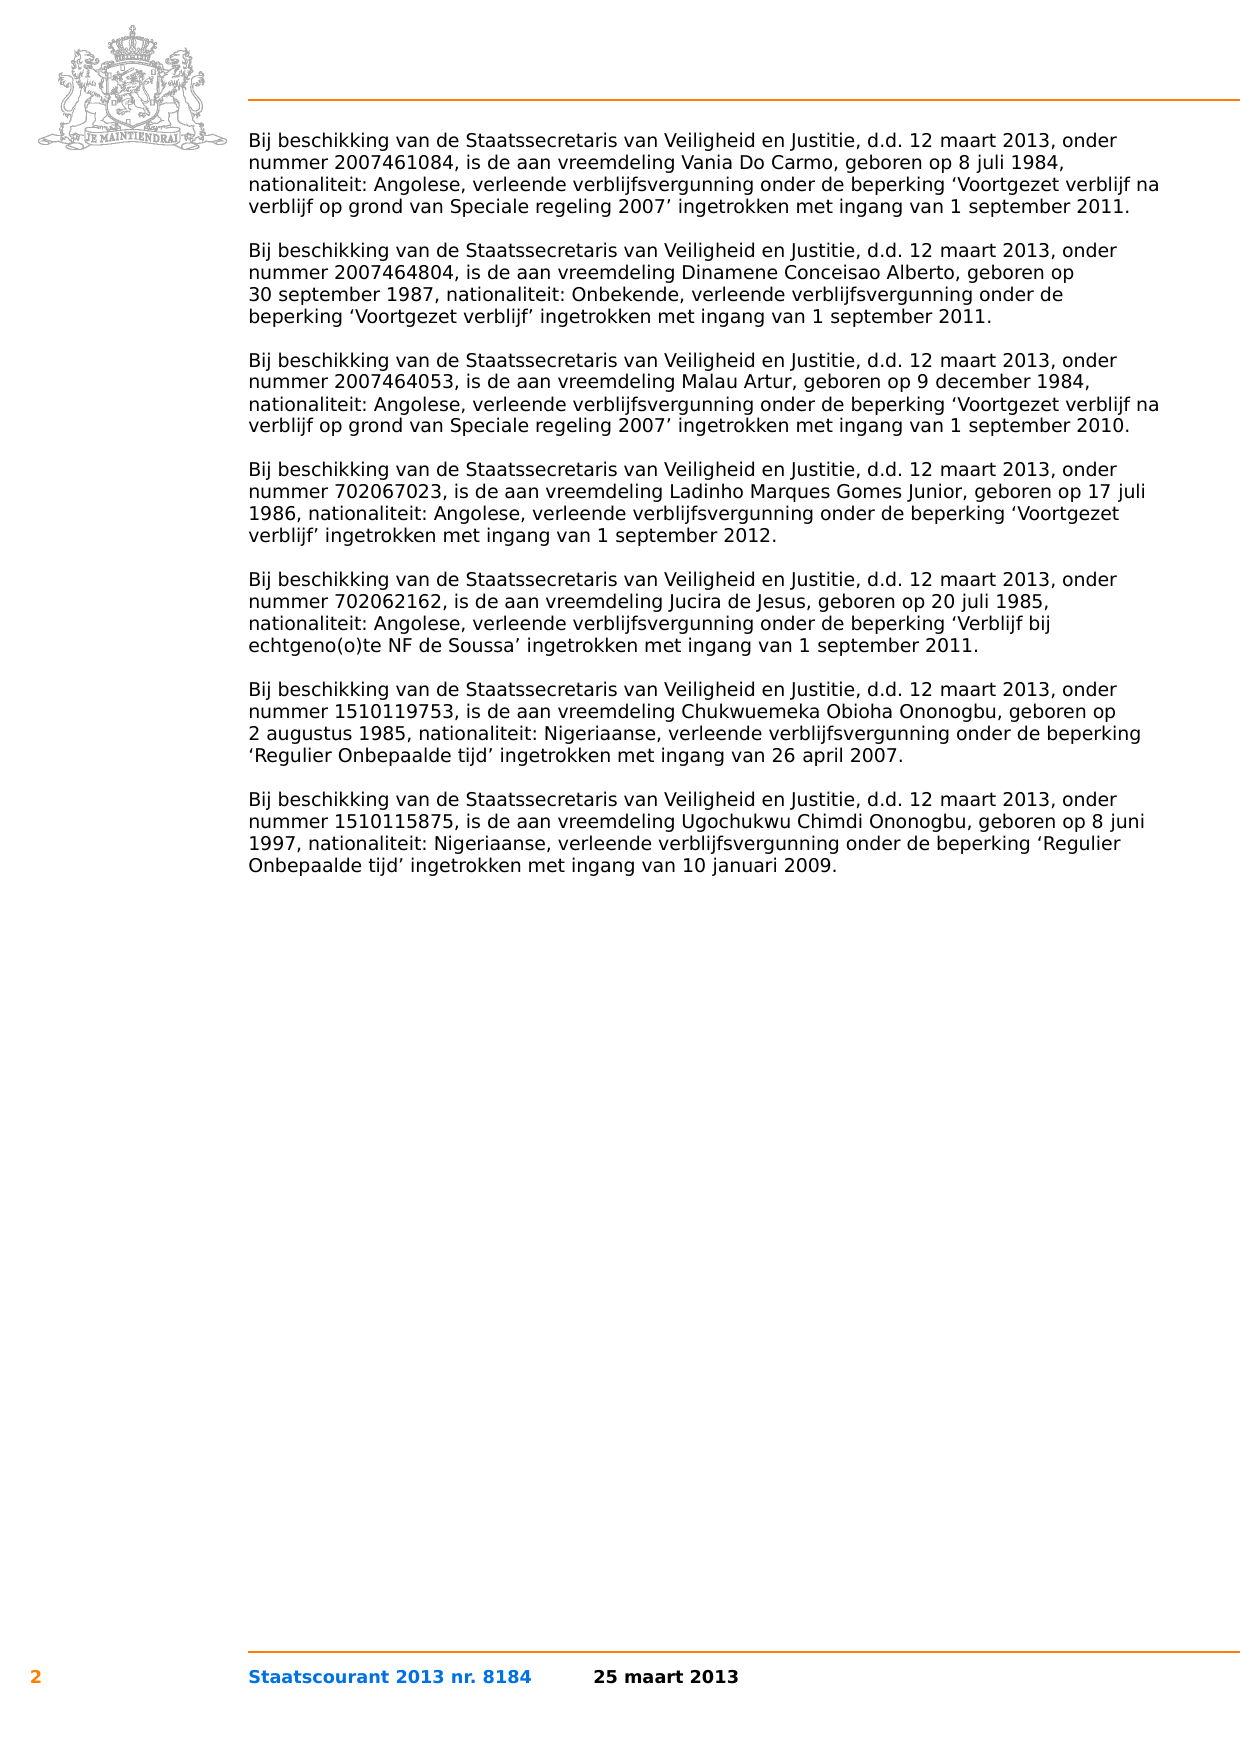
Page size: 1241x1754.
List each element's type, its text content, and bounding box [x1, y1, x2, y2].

text Bij beschikking van de Staatssecretaris van Veiligheid en Justitie, d.d. 12 maart 2013, onder nummer 702067023, is de aan vreemdeling Ladinho Marques Gomes Junior, geboren op 17 juli 1986, nationaliteit: Angolese, verleende verblijfsvergunning onder de beperking ‘Voortgezet verblijf’ ingetrokken met ingang van 1 september 2012. [248, 459, 1163, 547]
text Bij beschikking van de Staatssecretaris van Veiligheid en Justitie, d.d. 12 maart 2013, onder nummer 2007464804, is de aan vreemdeling Dinamene Conceisao Alberto, geboren op 30 september 1987, nationaliteit: Onbekende, verleende verblijfsvergunning onder de beperking ‘Voortgezet verblijf’ ingetrokken met ingang van 1 september 2011. [248, 240, 1163, 328]
text Bij beschikking van de Staatssecretaris van Veiligheid en Justitie, d.d. 12 maart 2013, onder nummer 702062162, is de aan vreemdeling Jucira de Jesus, geboren op 20 juli 1985, nationaliteit: Angolese, verleende verblijfsvergunning onder de beperking ‘Verblijf bij echtgeno(o)te NF de Soussa’ ingetrokken met ingang van 1 september 2011. [248, 569, 1163, 657]
text Bij beschikking van de Staatssecretaris van Veiligheid en Justitie, d.d. 12 maart 2013, onder nummer 2007461084, is de aan vreemdeling Vania Do Carmo, geboren op 8 juli 1984, nationaliteit: Angolese, verleende verblijfsvergunning onder de beperking ‘Voortgezet verblijf na verblijf op grond van Speciale regeling 2007’ ingetrokken met ingang van 1 september 2011. [248, 130, 1163, 218]
text Bij beschikking van de Staatssecretaris van Veiligheid en Justitie, d.d. 12 maart 2013, onder nummer 2007464053, is de aan vreemdeling Malau Artur, geboren op 9 december 1984, nationaliteit: Angolese, verleende verblijfsvergunning onder de beperking ‘Voortgezet verblijf na verblijf op grond van Speciale regeling 2007’ ingetrokken met ingang van 1 september 2010. [248, 349, 1163, 437]
text Bij beschikking van de Staatssecretaris van Veiligheid en Justitie, d.d. 12 maart 2013, onder nummer 1510119753, is de aan vreemdeling Chukwuemeka Obioha Ononogbu, geboren op 2 augustus 1985, nationaliteit: Nigeriaanse, verleende verblijfsvergunning onder de beperking ‘Regulier Onbepaalde tijd’ ingetrokken met ingang van 26 april 2007. [248, 679, 1163, 767]
picture [38, 25, 227, 150]
text Bij beschikking van de Staatssecretaris van Veiligheid en Justitie, d.d. 12 maart 2013, onder nummer 1510115875, is de aan vreemdeling Ugochukwu Chimdi Ononogbu, geboren op 8 juni 1997, nationaliteit: Nigeriaanse, verleende verblijfsvergunning onder de beperking ‘Regulier Onbepaalde tijd’ ingetrokken met ingang van 10 januari 2009. [248, 789, 1163, 877]
